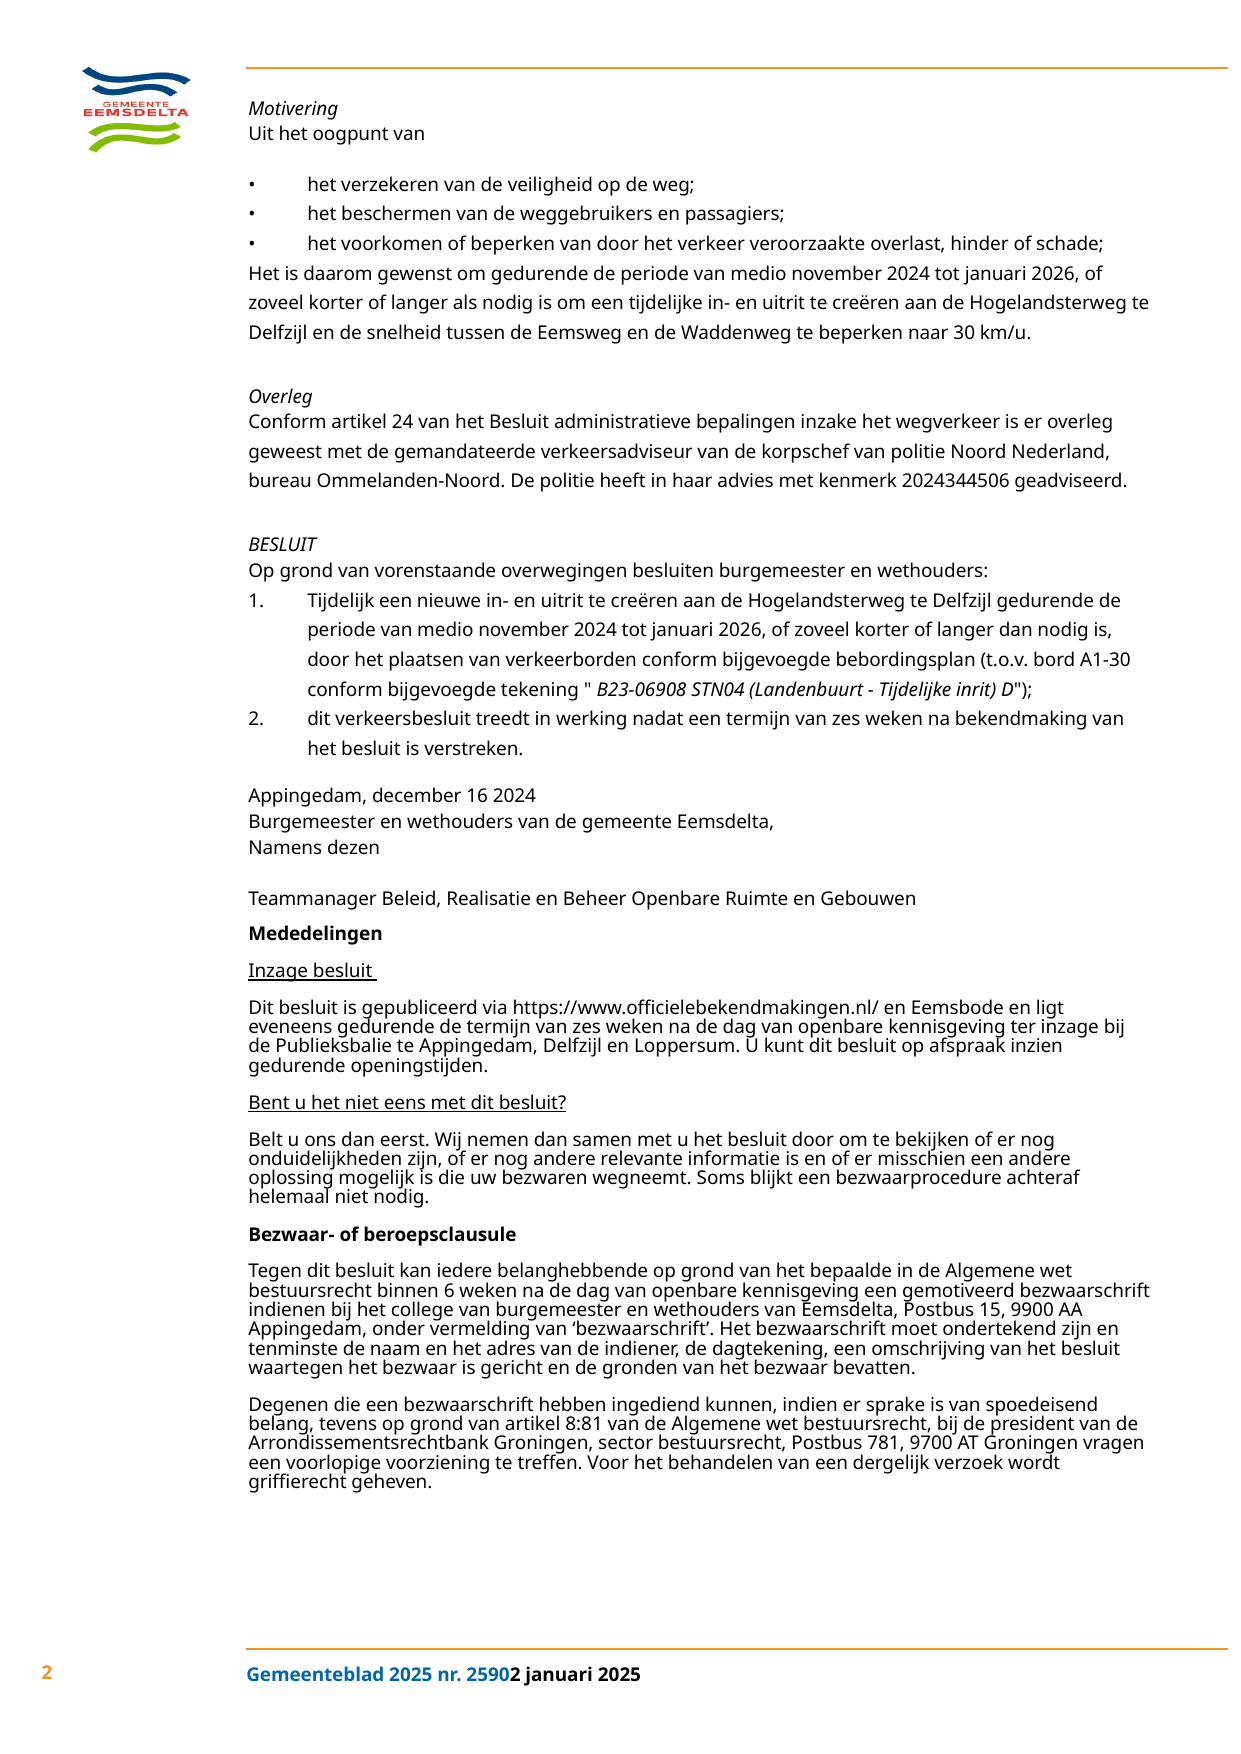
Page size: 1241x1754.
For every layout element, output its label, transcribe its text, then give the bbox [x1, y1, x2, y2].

text Inzage besluit [248, 962, 1152, 981]
text Burgemeester en wethouders van de gemeente Eemsdelta, [248, 808, 1152, 834]
text Overleg [248, 383, 1152, 408]
text Uit het oogpunt van [248, 121, 1152, 146]
text Mededelingen [248, 925, 1152, 944]
list Tijdelijk een nieuwe in- en uitrit te creëren aan de Hogelandsterweg te Delfzijl gedurende de periode van medio november 2024 tot januari 2026, of zoveel korter of langer dan nodig is, door het plaatsen van verkeerborden conform bijgevoegde bebordingsplan (t.o.v. bord A1-30 conform bijgevoegde tekening " B23-06908 STN04 (Landenbuurt - Tijdelijke inrit) D"); [248, 587, 1152, 701]
text Belt u ons dan eerst. Wij nemen dan samen met u het besluit door om te bekijken of er nog onduidelijkheden zijn, of er nog andere relevante informatie is en of er misschien een andere oplossing mogelijk is die uw bezwaren wegneemt. Soms blijkt een bezwaarprocedure achteraf helemaal niet nodig. [248, 1131, 1152, 1208]
list het voorkomen of beperken van door het verkeer veroorzaakte overlast, hinder of schade; [248, 230, 1152, 256]
text Tegen dit besluit kan iedere belanghebbende op grond van het bepaalde in de Algemene wet bestuursrecht binnen 6 weken na de dag van openbare kennisgeving een gemotiveerd bezwaarschrift indienen bij het college van burgemeester en wethouders van Eemsdelta, Postbus 15, 9900 AA Appingedam, onder vermelding van ‘bezwaarschrift’. Het bezwaarschrift moet ondertekend zijn en tenminste de naam en het adres van de indiener, de dagtekening, een omschrijving van het besluit waartegen het bezwaar is gericht en de gronden van het bezwaar bevatten. [248, 1262, 1152, 1378]
text Conform artikel 24 van het Besluit administratieve bepalingen inzake het wegverkeer is er overleg geweest met de gemandateerde verkeersadviseur van de korpschef van politie Noord Nederland, bureau Ommelanden-Noord. De politie heeft in haar advies met kenmerk 2024344506 geadviseerd. [248, 408, 1152, 493]
picture [41, 47, 231, 172]
list het verzekeren van de veiligheid op de weg; [248, 171, 1152, 197]
list het beschermen van de weggebruikers en passagiers; [248, 201, 1152, 226]
text Op grond van vorenstaande overwegingen besluiten burgemeester en wethouders: [248, 557, 1152, 583]
text Teammanager Beleid, Realisatie en Beheer Openbare Ruimte en Gebouwen [248, 886, 1152, 911]
text Namens dezen [248, 834, 1152, 860]
text Motivering [248, 95, 1152, 121]
text Bezwaar- of beroepsclausule [248, 1226, 1152, 1245]
list dit verkeersbesluit treedt in werking nadat een termijn van zes weken na bekendmaking van het besluit is verstreken. [248, 705, 1152, 761]
text Appingedam, december 16 2024 [248, 783, 1152, 808]
text Dit besluit is gepubliceerd via https://www.officielebekendmakingen.nl/ en Eemsbode en ligt eveneens gedurende de termijn van zes weken na de dag van openbare kennisgeving ter inzage bij de Publieksbalie te Appingedam, Delfzijl en Loppersum. U kunt dit besluit op afspraak inzien gedurende openingstijden. [248, 999, 1152, 1076]
text Degenen die een bezwaarschrift hebben ingediend kunnen, indien er sprake is van spoedeisend belang, tevens op grond van artikel 8:81 van de Algemene wet bestuursrecht, bij de president van de Arrondissementsrechtbank Groningen, sector bestuursrecht, Postbus 781, 9700 AT Groningen vragen een voorlopige voorziening te treffen. Voor het behandelen van een dergelijk verzoek wordt griffierecht geheven. [248, 1396, 1152, 1492]
text Bent u het niet eens met dit besluit? [248, 1094, 1152, 1113]
text Het is daarom gewenst om gedurende de periode van medio november 2024 tot januari 2026, of zoveel korter of langer als nodig is om een tijdelijke in- en uitrit te creëren aan de Hogelandsterweg te Delfzijl en de snelheid tussen de Eemsweg en de Waddenweg te beperken naar 30 km/u. [248, 260, 1152, 344]
text BESLUIT [248, 532, 1152, 557]
